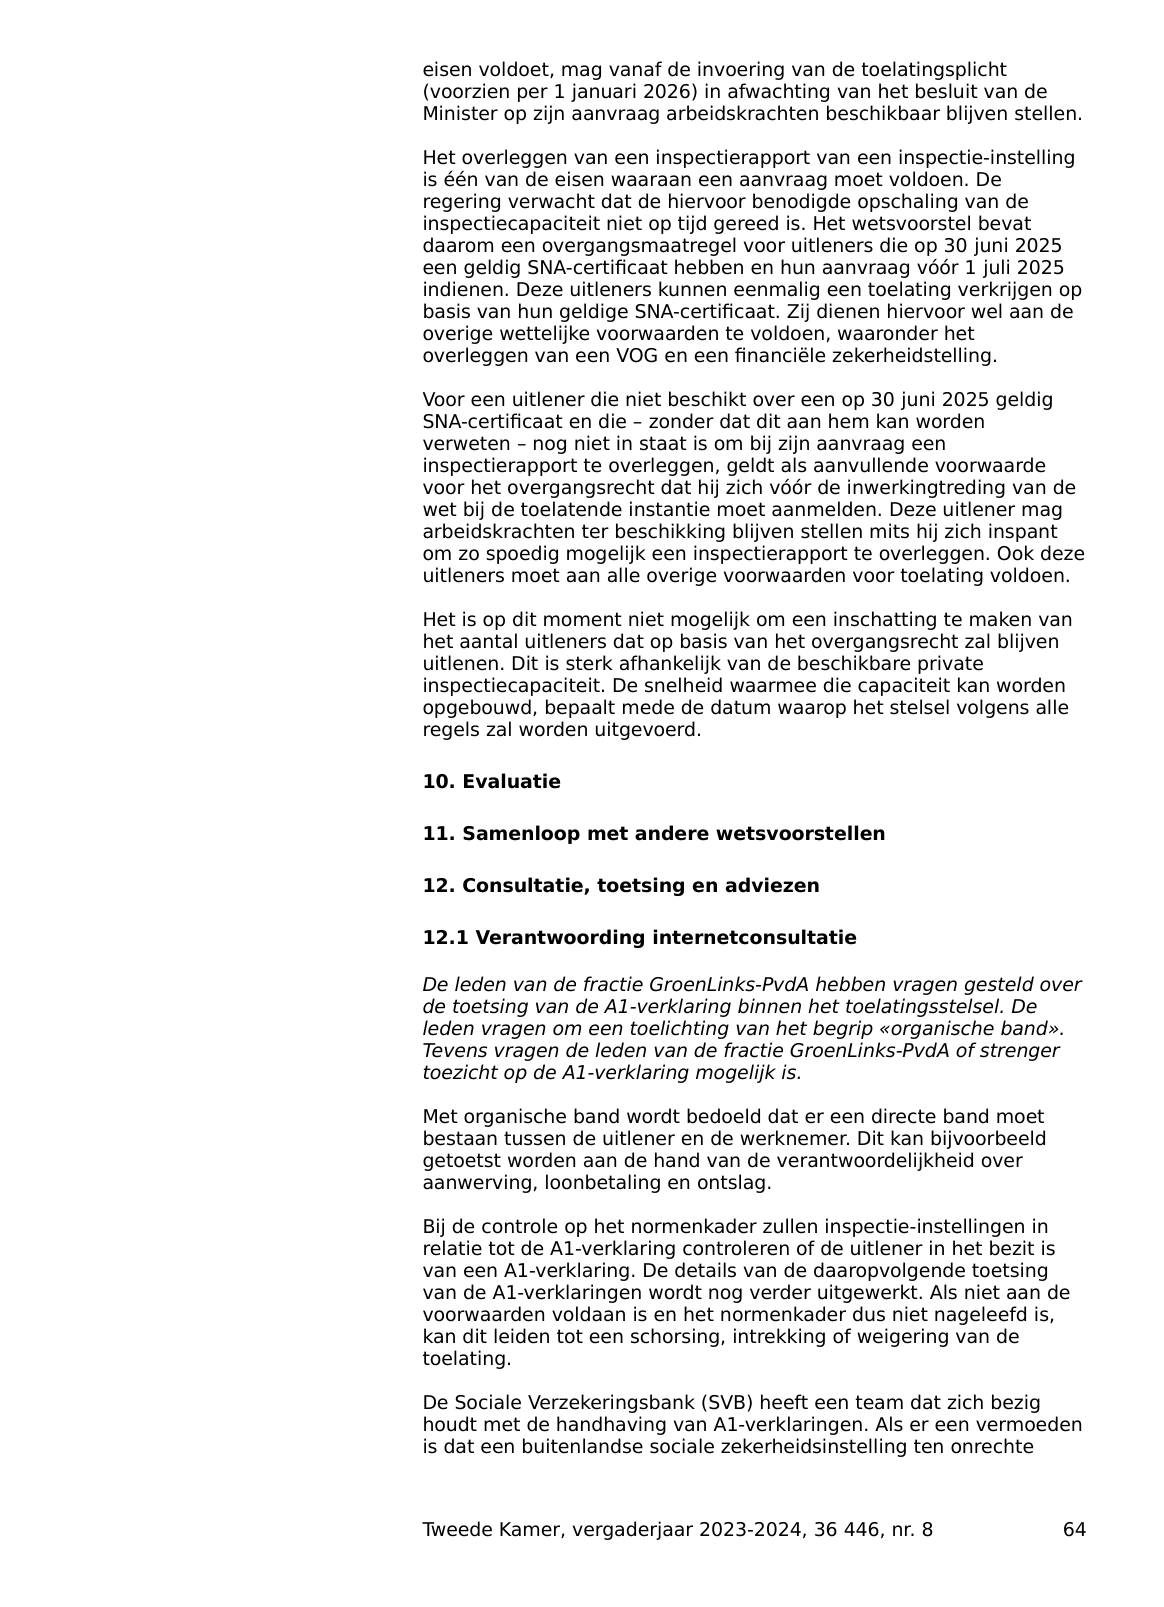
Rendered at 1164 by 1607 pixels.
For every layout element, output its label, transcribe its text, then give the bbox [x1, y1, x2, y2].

subtitle 12.1 Verantwoording internetconsultatie [422, 927, 1087, 949]
text Het is op dit moment niet mogelijk om een inschatting te maken van het aantal uitleners dat op basis van het overgangsrecht zal blijven uitlenen. Dit is sterk afhankelijk van de beschikbare private inspectiecapaciteit. De snelheid waarmee die capaciteit kan worden opgebouwd, bepaalt mede de datum waarop het stelsel volgens alle regels zal worden uitgevoerd. [422, 609, 1087, 741]
text De leden van de fractie GroenLinks-PvdA hebben vragen gesteld over de toetsing van de A1-verklaring binnen het toelatingsstelsel. De leden vragen om een toelichting van het begrip «organische band». Tevens vragen de leden van de fractie GroenLinks-PvdA of strenger toezicht op de A1-verklaring mogelijk is. [422, 974, 1087, 1084]
subtitle 11. Samenloop met andere wetsvoorstellen [422, 823, 1087, 845]
text Voor een uitlener die niet beschikt over een op 30 juni 2025 geldig SNA-certificaat en die – zonder dat dit aan hem kan worden verweten – nog niet in staat is om bij zijn aanvraag een inspectierapport te overleggen, geldt als aanvullende voorwaarde voor het overgangsrecht dat hij zich vóór de inwerkingtreding van de wet bij de toelatende instantie moet aanmelden. Deze uitlener mag arbeidskrachten ter beschikking blijven stellen mits hij zich inspant om zo spoedig mogelijk een inspectierapport te overleggen. Ook deze uitleners moet aan alle overige voorwaarden voor toelating voldoen. [422, 389, 1087, 587]
subtitle 12. Consultatie, toetsing en adviezen [422, 875, 1087, 897]
text De Sociale Verzekeringsbank (SVB) heeft een team dat zich bezig houdt met de handhaving van A1-verklaringen. Als er een vermoeden is dat een buitenlandse sociale zekerheidsinstelling ten onrechte [422, 1392, 1087, 1458]
text eisen voldoet, mag vanaf de invoering van de toelatingsplicht (voorzien per 1 januari 2026) in afwachting van het besluit van de Minister op zijn aanvraag arbeidskrachten beschikbaar blijven stellen. [422, 59, 1087, 125]
subtitle 10. Evaluatie [422, 771, 1087, 793]
text Bij de controle op het normenkader zullen inspectie-instellingen in relatie tot de A1-verklaring controleren of de uitlener in het bezit is van een A1-verklaring. De details van de daaropvolgende toetsing van de A1-verklaringen wordt nog verder uitgewerkt. Als niet aan de voorwaarden voldaan is en het normenkader dus niet nageleefd is, kan dit leiden tot een schorsing, intrekking of weigering van de toelating. [422, 1216, 1087, 1370]
text Met organische band wordt bedoeld dat er een directe band moet bestaan tussen de uitlener en de werknemer. Dit kan bijvoorbeeld getoetst worden aan de hand van de verantwoordelijkheid over aanwerving, loonbetaling en ontslag. [422, 1106, 1087, 1194]
text Het overleggen van een inspectierapport van een inspectie-instelling is één van de eisen waaraan een aanvraag moet voldoen. De regering verwacht dat de hiervoor benodigde opschaling van de inspectiecapaciteit niet op tijd gereed is. Het wetsvoorstel bevat daarom een overgangsmaatregel voor uitleners die op 30 juni 2025 een geldig SNA-certificaat hebben en hun aanvraag vóór 1 juli 2025 indienen. Deze uitleners kunnen eenmalig een toelating verkrijgen op basis van hun geldige SNA-certificaat. Zij dienen hiervoor wel aan de overige wettelijke voorwaarden te voldoen, waaronder het overleggen van een VOG en een financiële zekerheidstelling. [422, 147, 1087, 367]
